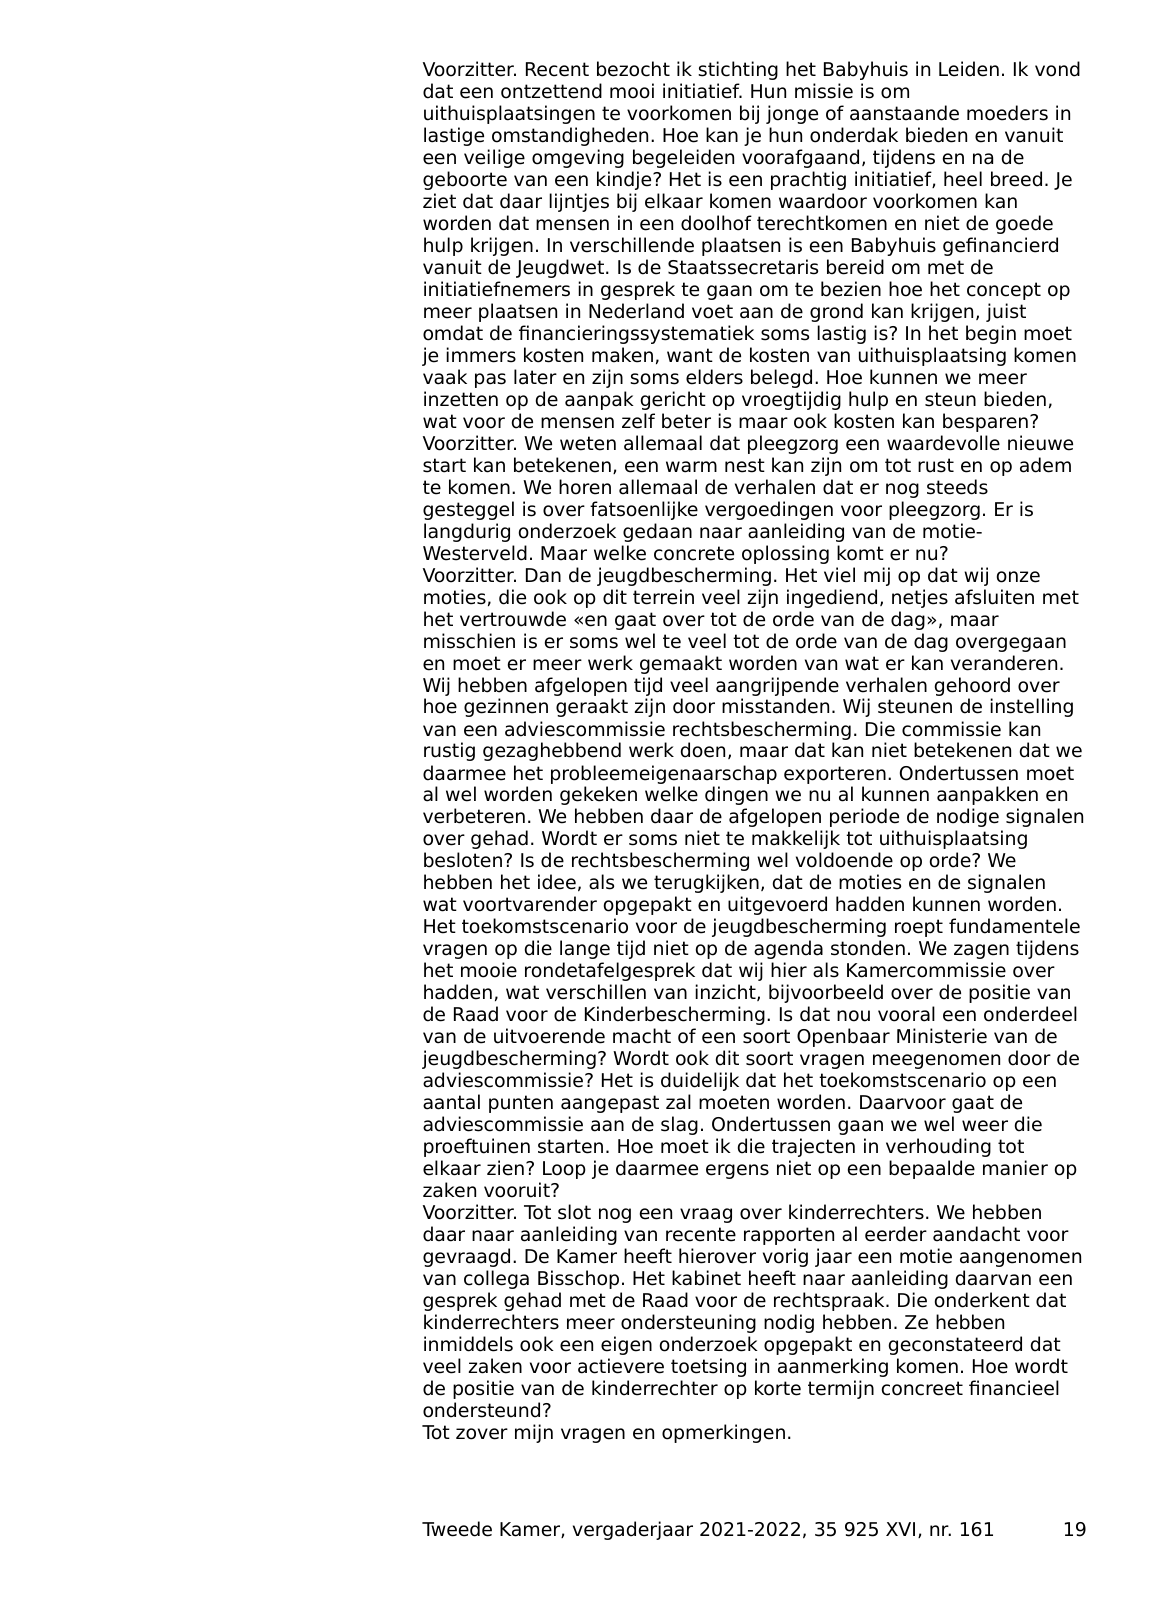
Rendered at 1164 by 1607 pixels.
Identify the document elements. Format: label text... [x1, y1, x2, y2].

text Tot zover mijn vragen en opmerkingen. [422, 1422, 1087, 1444]
text Voorzitter. We weten allemaal dat pleegzorg een waardevolle nieuwe start kan betekenen, een warm nest kan zijn om tot rust en op adem te komen. We horen allemaal de verhalen dat er nog steeds gesteggel is over fatsoenlijke vergoedingen voor pleegzorg. Er is langdurig onderzoek gedaan naar aanleiding van de motie-Westerveld. Maar welke concrete oplossing komt er nu? [422, 433, 1087, 564]
text Voorzitter. Dan de jeugdbescherming. Het viel mij op dat wij onze moties, die ook op dit terrein veel zijn ingediend, netjes afsluiten met het vertrouwde «en gaat over tot de orde van de dag», maar misschien is er soms wel te veel tot de orde van de dag overgegaan en moet er meer werk gemaakt worden van wat er kan veranderen. Wij hebben afgelopen tijd veel aangrijpende verhalen gehoord over hoe gezinnen geraakt zijn door misstanden. Wij steunen de instelling van een adviescommissie rechtsbescherming. Die commissie kan rustig gezaghebbend werk doen, maar dat kan niet betekenen dat we daarmee het probleemeigenaarschap exporteren. Ondertussen moet al wel worden gekeken welke dingen we nu al kunnen aanpakken en verbeteren. We hebben daar de afgelopen periode de nodige signalen over gehad. Wordt er soms niet te makkelijk tot uithuisplaatsing besloten? Is de rechtsbescherming wel voldoende op orde? We hebben het idee, als we terugkijken, dat de moties en de signalen wat voortvarender opgepakt en uitgevoerd hadden kunnen worden. [422, 564, 1087, 916]
text Het toekomstscenario voor de jeugdbescherming roept fundamentele vragen op die lange tijd niet op de agenda stonden. We zagen tijdens het mooie rondetafelgesprek dat wij hier als Kamercommissie over hadden, wat verschillen van inzicht, bijvoorbeeld over de positie van de Raad voor de Kinderbescherming. Is dat nou vooral een onderdeel van de uitvoerende macht of een soort Openbaar Ministerie van de jeugdbescherming? Wordt ook dit soort vragen meegenomen door de adviescommissie? Het is duidelijk dat het toekomstscenario op een aantal punten aangepast zal moeten worden. Daarvoor gaat de adviescommissie aan de slag. Ondertussen gaan we wel weer die proeftuinen starten. Hoe moet ik die trajecten in verhouding tot elkaar zien? Loop je daarmee ergens niet op een bepaalde manier op zaken vooruit? [422, 916, 1087, 1202]
text Voorzitter. Recent bezocht ik stichting het Babyhuis in Leiden. Ik vond dat een ontzettend mooi initiatief. Hun missie is om uithuisplaatsingen te voorkomen bij jonge of aanstaande moeders in lastige omstandigheden. Hoe kan je hun onderdak bieden en vanuit een veilige omgeving begeleiden voorafgaand, tijdens en na de geboorte van een kindje? Het is een prachtig initiatief, heel breed. Je ziet dat daar lijntjes bij elkaar komen waardoor voorkomen kan worden dat mensen in een doolhof terechtkomen en niet de goede hulp krijgen. In verschillende plaatsen is een Babyhuis gefinancierd vanuit de Jeugdwet. Is de Staatssecretaris bereid om met de initiatiefnemers in gesprek te gaan om te bezien hoe het concept op meer plaatsen in Nederland voet aan de grond kan krijgen, juist omdat de financieringssystematiek soms lastig is? In het begin moet je immers kosten maken, want de kosten van uithuisplaatsing komen vaak pas later en zijn soms elders belegd. Hoe kunnen we meer inzetten op de aanpak gericht op vroegtijdig hulp en steun bieden, wat voor de mensen zelf beter is maar ook kosten kan besparen? [422, 59, 1087, 433]
text Voorzitter. Tot slot nog een vraag over kinderrechters. We hebben daar naar aanleiding van recente rapporten al eerder aandacht voor gevraagd. De Kamer heeft hierover vorig jaar een motie aangenomen van collega Bisschop. Het kabinet heeft naar aanleiding daarvan een gesprek gehad met de Raad voor de rechtspraak. Die onderkent dat kinderrechters meer ondersteuning nodig hebben. Ze hebben inmiddels ook een eigen onderzoek opgepakt en geconstateerd dat veel zaken voor actievere toetsing in aanmerking komen. Hoe wordt de positie van de kinderrechter op korte termijn concreet financieel ondersteund? [422, 1202, 1087, 1422]
